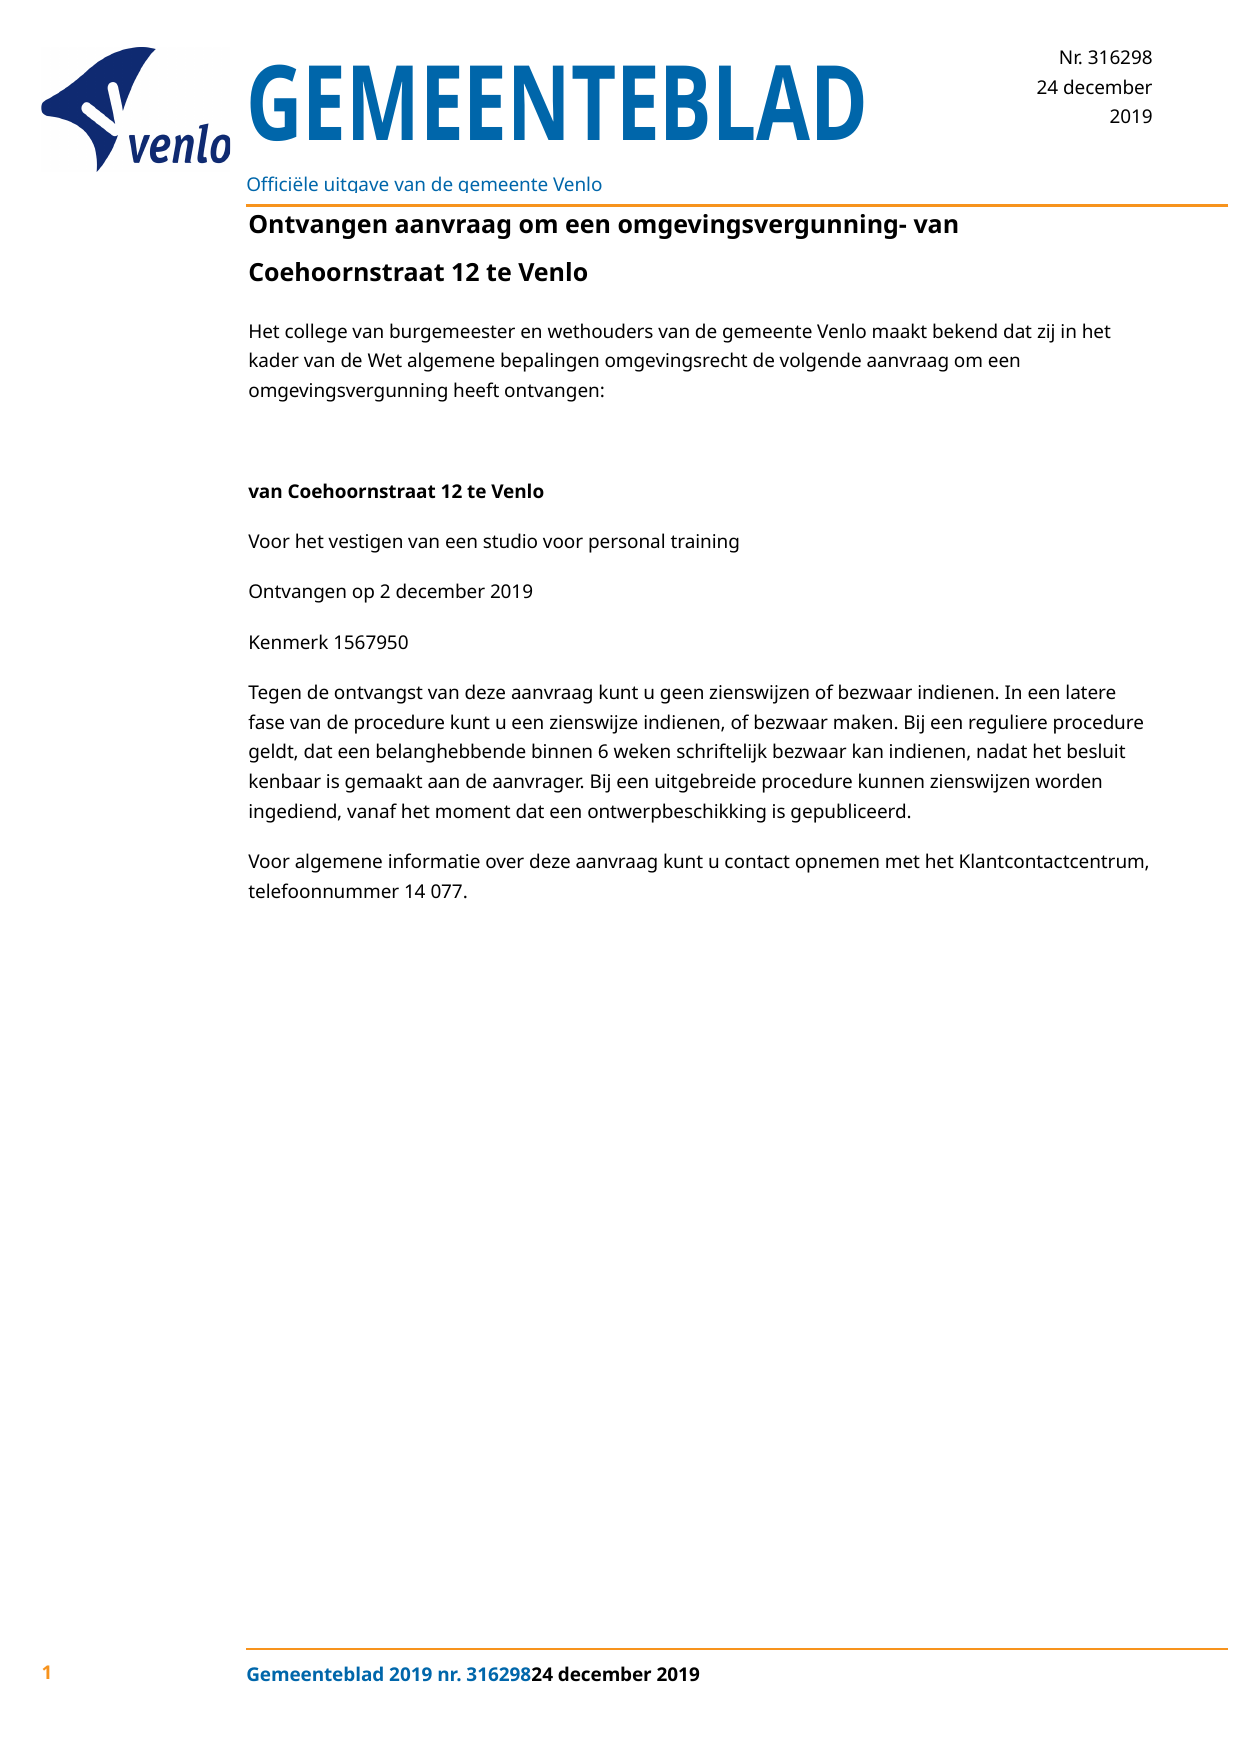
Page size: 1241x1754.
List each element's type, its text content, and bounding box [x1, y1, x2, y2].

text Het college van burgemeester en wethouders van de gemeente Venlo maakt bekend dat zij in het kader van de Wet algemene bepalingen omgevingsrecht de volgende aanvraag om een omgevingsvergunning heeft ontvangen: [248, 318, 1152, 403]
text Voor algemene informatie over deze aanvraag kunt u contact opnemen met het Klantcontactcentrum, telefoonnummer 14 077. [248, 848, 1152, 904]
text van Coehoornstraat 12 te Venlo [248, 478, 1152, 504]
text Ontvangen op 2 december 2019 [248, 579, 1152, 604]
text Tegen de ontvangst van deze aanvraag kunt u geen zienswijzen of bezwaar indienen. In een latere fase van de procedure kunt u een zienswijze indienen, of bezwaar maken. Bij een reguliere procedure geldt, dat een belanghebbende binnen 6 weken schriftelijk bezwaar kan indienen, nadat het besluit kenbaar is gemaakt aan de aanvrager. Bij een uitgebreide procedure kunnen zienswijzen worden ingediend, vanaf het moment dat een ontwerpbeschikking is gepubliceerd. [248, 679, 1152, 824]
picture [41, 47, 231, 172]
text Voor het vestigen van een studio voor personal training [248, 528, 1152, 554]
text Kenmerk 1567950 [248, 629, 1152, 655]
text Ontvangen aanvraag om een omgevingsvergunning- van Coehoornstraat 12 te Venlo [248, 207, 1152, 288]
